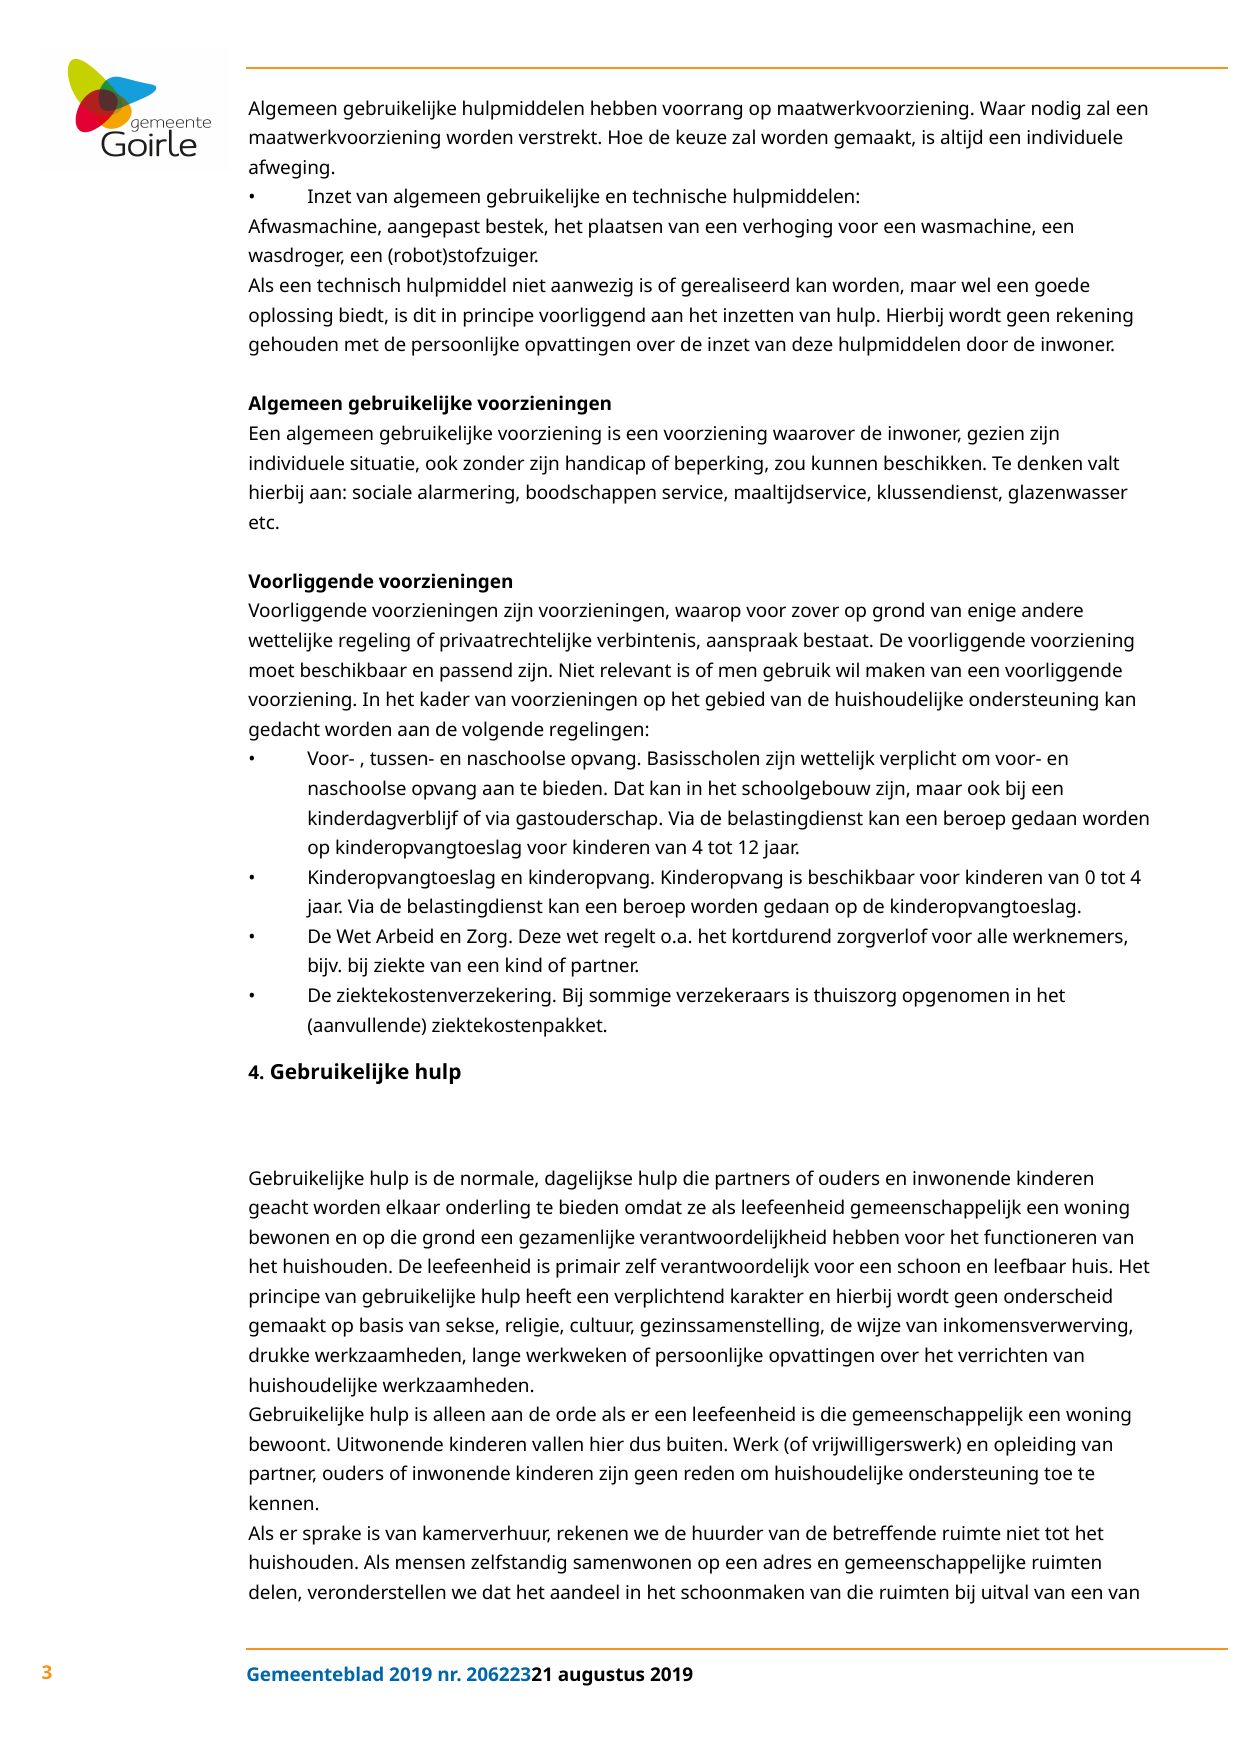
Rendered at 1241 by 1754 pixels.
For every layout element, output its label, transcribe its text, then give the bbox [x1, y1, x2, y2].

text Als een technisch hulpmiddel niet aanwezig is of gerealiseerd kan worden, maar wel een goede oplossing biedt, is dit in principe voorliggend aan het inzetten van hulp. Hierbij wordt geen rekening gehouden met de persoonlijke opvattingen over de inzet van deze hulpmiddelen door de inwoner. [248, 272, 1152, 357]
text Een algemeen gebruikelijke voorziening is een voorziening waarover de inwoner, gezien zijn individuele situatie, ook zonder zijn handicap of beperking, zou kunnen beschikken. Te denken valt hierbij aan: sociale alarmering, boodschappen service, maaltijdservice, klussendienst, glazenwasser etc. [248, 420, 1152, 535]
list Inzet van algemeen gebruikelijke en technische hulpmiddelen: [248, 183, 1152, 209]
text Als er sprake is van kamerverhuur, rekenen we de huurder van de betreffende ruimte niet tot het huishouden. Als mensen zelfstandig samenwonen op een adres en gemeenschappelijke ruimten delen, veronderstellen we dat het aandeel in het schoonmaken van die ruimten bij uitval van een van [248, 1520, 1152, 1605]
text Afwasmachine, aangepast bestek, het plaatsen van een verhoging voor een wasmachine, een wasdroger, een (robot)stofzuiger. [248, 213, 1152, 268]
text Algemeen gebruikelijke voorzieningen [248, 391, 1152, 416]
list De Wet Arbeid en Zorg. Deze wet regelt o.a. het kortdurend zorgverlof voor alle werknemers, bijv. bij ziekte van een kind of partner. [248, 923, 1152, 978]
text Gebruikelijke hulp is de normale, dagelijkse hulp die partners of ouders en inwonende kinderen geacht worden elkaar onderling te bieden omdat ze als leefeenheid gemeenschappelijk een woning bewonen en op die grond een gezamenlijke verantwoordelijkheid hebben voor het functioneren van het huishouden. De leefeenheid is primair zelf verantwoordelijk voor een schoon en leefbaar huis. Het principe van gebruikelijke hulp heeft een verplichtend karakter en hierbij wordt geen onderscheid gemaakt op basis van sekse, religie, cultuur, gezinssamenstelling, de wijze van inkomensverwerving, drukke werkzaamheden, lange werkweken of persoonlijke opvattingen over het verrichten van huishoudelijke werkzaamheden. [248, 1165, 1152, 1398]
list Voor- , tussen- en naschoolse opvang. Basisscholen zijn wettelijk verplicht om voor- en naschoolse opvang aan te bieden. Dat kan in het schoolgebouw zijn, maar ook bij een kinderdagverblijf of via gastouderschap. Via de belastingdienst kan een beroep gedaan worden op kinderopvangtoeslag voor kinderen van 4 tot 12 jaar. [248, 746, 1152, 860]
text 4. Gebruikelijke hulp [248, 1057, 1152, 1086]
text Gebruikelijke hulp is alleen aan de orde als er een leefeenheid is die gemeenschappelijk een woning bewoont. Uitwonende kinderen vallen hier dus buiten. Werk (of vrijwilligerswerk) en opleiding van partner, ouders of inwonende kinderen zijn geen reden om huishoudelijke ondersteuning toe te kennen. [248, 1401, 1152, 1516]
list Kinderopvangtoeslag en kinderopvang. Kinderopvang is beschikbaar voor kinderen van 0 tot 4 jaar. Via de belastingdienst kan een beroep worden gedaan op de kinderopvangtoeslag. [248, 864, 1152, 919]
picture [41, 47, 231, 172]
text Voorliggende voorzieningen zijn voorzieningen, waarop voor zover op grond van enige andere wettelijke regeling of privaatrechtelijke verbintenis, aanspraak bestaat. De voorliggende voorziening moet beschikbaar en passend zijn. Niet relevant is of men gebruik wil maken van een voorliggende voorziening. In het kader van voorzieningen op het gebied van de huishoudelijke ondersteuning kan gedacht worden aan de volgende regelingen: [248, 598, 1152, 742]
text Algemeen gebruikelijke hulpmiddelen hebben voorrang op maatwerkvoorziening. Waar nodig zal een maatwerkvoorziening worden verstrekt. Hoe de keuze zal worden gemaakt, is altijd een individuele afweging. [248, 95, 1152, 180]
list De ziektekostenverzekering. Bij sommige verzekeraars is thuiszorg opgenomen in het (aanvullende) ziektekostenpakket. [248, 982, 1152, 1038]
text Voorliggende voorzieningen [248, 568, 1152, 594]
